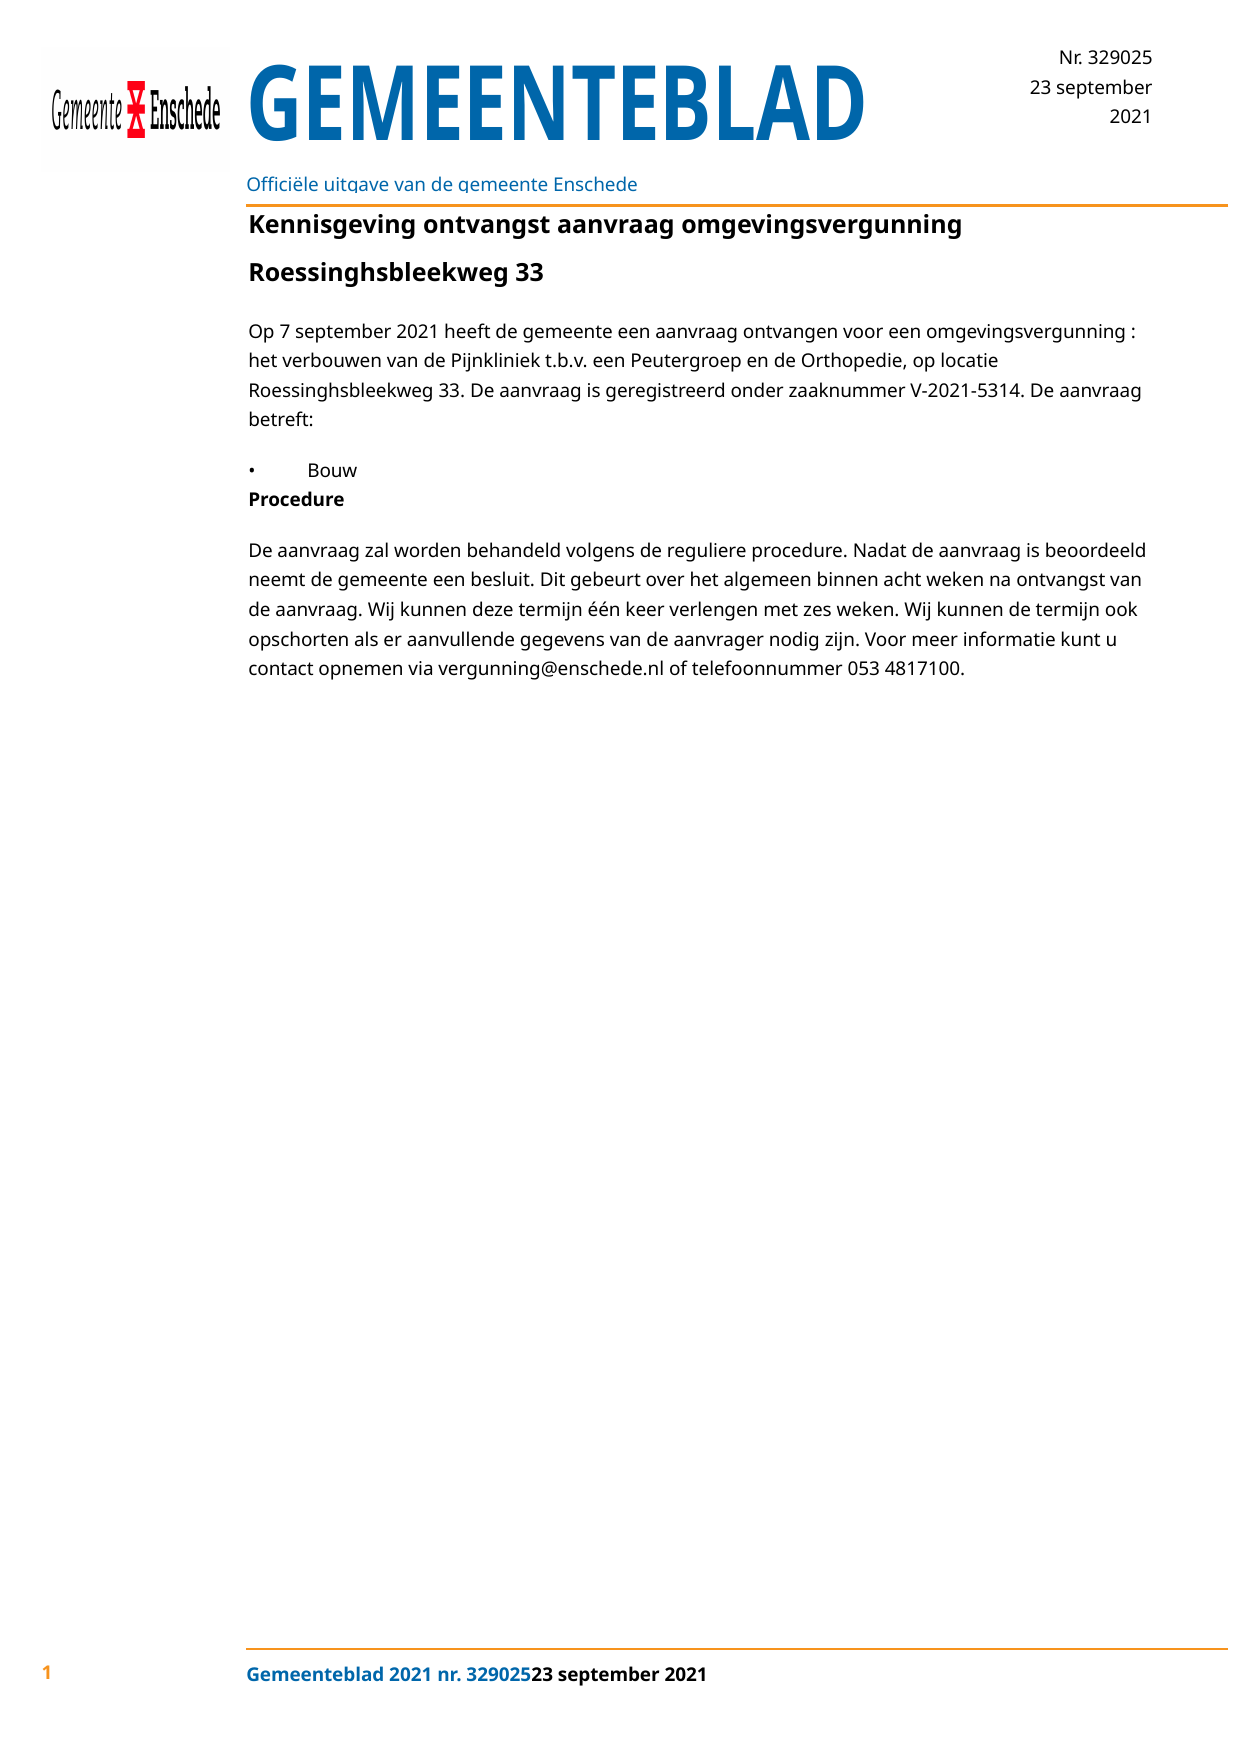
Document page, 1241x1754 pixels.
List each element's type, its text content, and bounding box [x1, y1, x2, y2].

text Procedure [248, 487, 1152, 512]
text De aanvraag zal worden behandeld volgens de reguliere procedure. Nadat de aanvraag is beoordeeld neemt de gemeente een besluit. Dit gebeurt over het algemeen binnen acht weken na ontvangst van de aanvraag. Wij kunnen deze termijn één keer verlengen met zes weken. Wij kunnen de termijn ook opschorten als er aanvullende gegevens van de aanvrager nodig zijn. Voor meer informatie kunt u contact opnemen via vergunning@enschede.nl of telefoonnummer 053 4817100. [248, 537, 1152, 681]
text Kennisgeving ontvangst aanvraag omgevingsvergunning Roessinghsbleekweg 33 [248, 207, 1152, 288]
list Bouw [248, 457, 1152, 483]
picture [41, 47, 231, 172]
text Op 7 september 2021 heeft de gemeente een aanvraag ontvangen voor een omgevingsvergunning : het verbouwen van de Pijnkliniek t.b.v. een Peutergroep en de Orthopedie, op locatie Roessinghsbleekweg 33. De aanvraag is geregistreerd onder zaaknummer V-2021-5314. De aanvraag betreft: [248, 318, 1152, 432]
